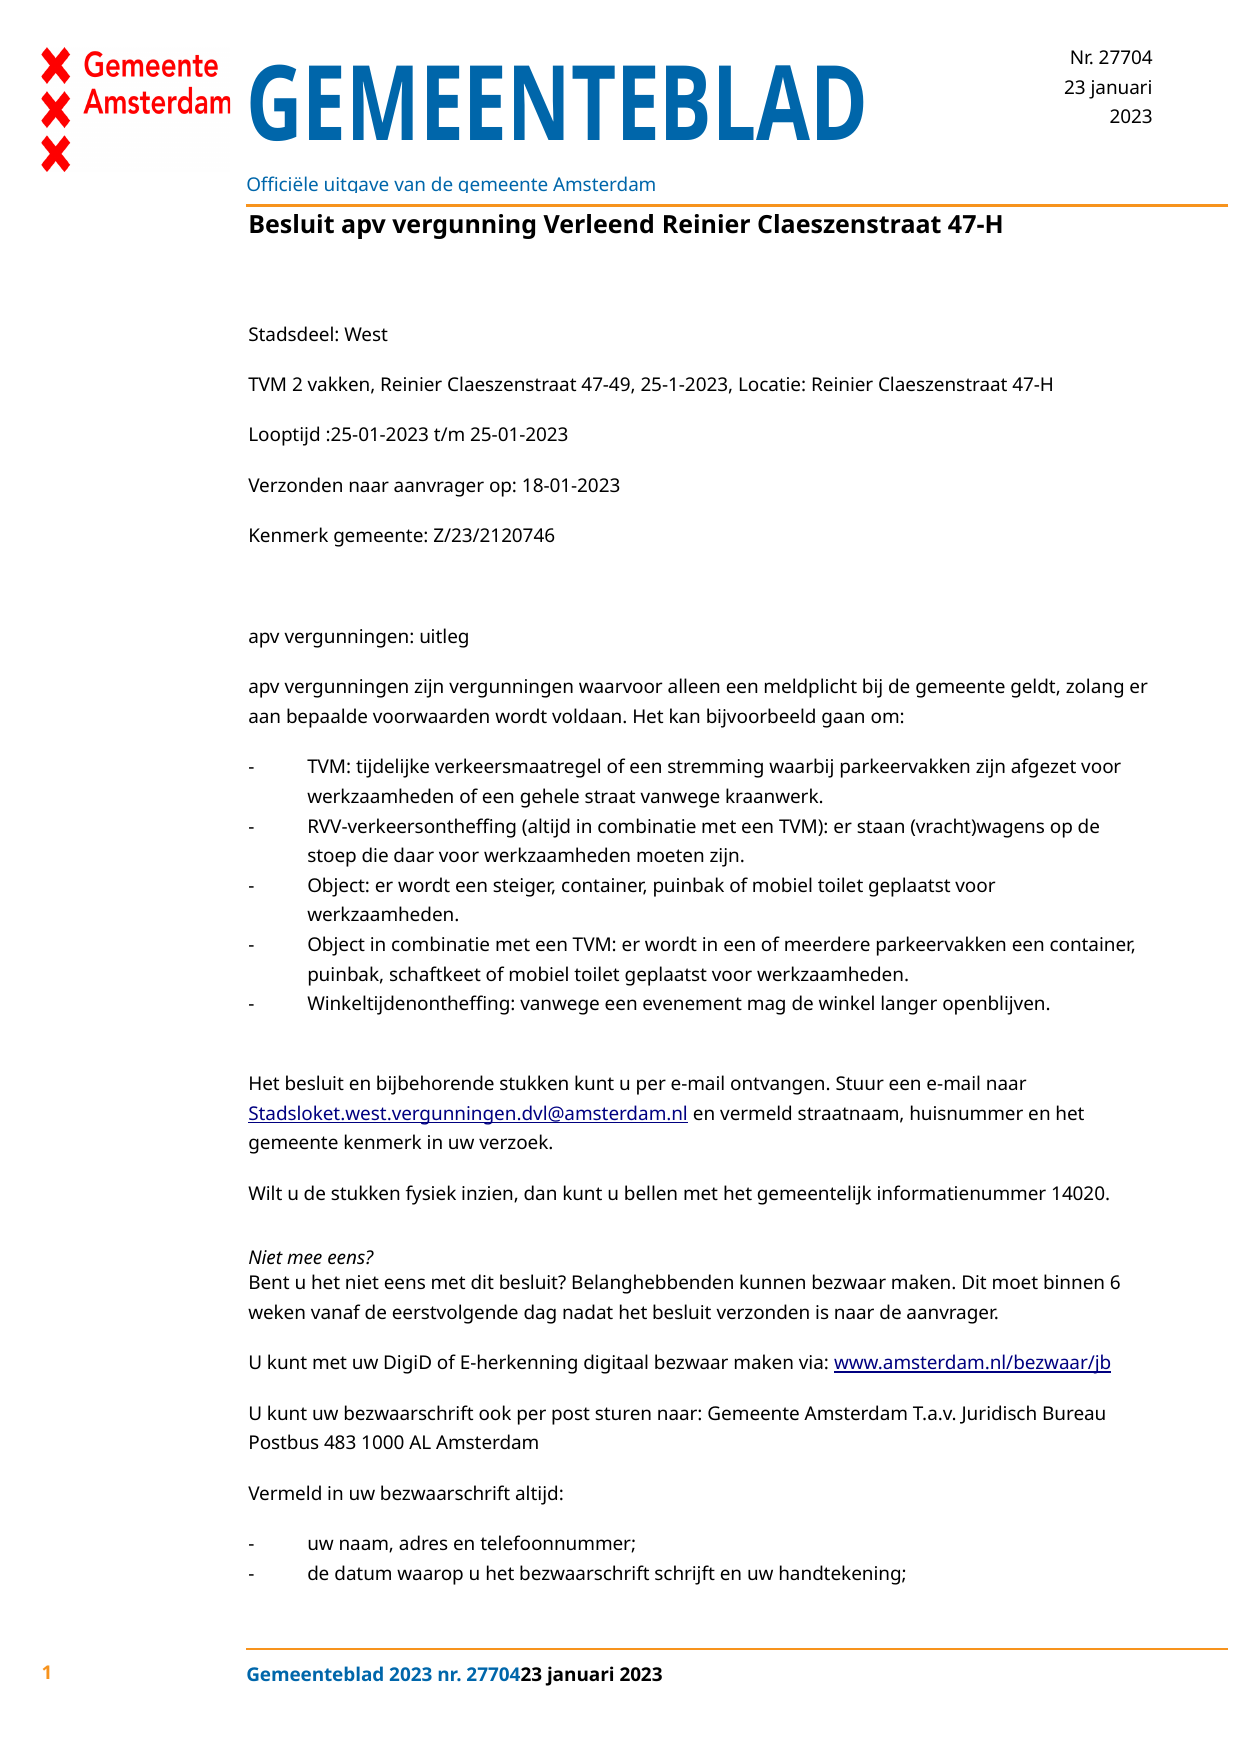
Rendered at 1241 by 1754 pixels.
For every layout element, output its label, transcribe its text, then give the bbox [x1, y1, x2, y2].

text TVM 2 vakken, Reinier Claeszenstraat 47-49, 25-1-2023, Locatie: Reinier Claeszenstraat 47-H [248, 371, 1152, 397]
text Stadsdeel: West [248, 321, 1152, 346]
text Wilt u de stukken fysiek inzien, dan kunt u bellen met het gemeentelijk informatienummer 14020. [248, 1180, 1152, 1206]
text U kunt met uw DigiD of E-herkenning digitaal bezwaar maken via: www.amsterdam.nl/bezwaar/jb [248, 1349, 1152, 1375]
text U kunt uw bezwaarschrift ook per post sturen naar: Gemeente Amsterdam T.a.v. Juridisch Bureau Postbus 483 1000 AL Amsterdam [248, 1400, 1152, 1455]
text Niet mee eens? [248, 1244, 1152, 1269]
list Object in combinatie met een TVM: er wordt in een of meerdere parkeervakken een container, puinbak, schaftkeet of mobiel toilet geplaatst voor werkzaamheden. [248, 931, 1152, 986]
text Het besluit en bijbehorende stukken kunt u per e-mail ontvangen. Stuur een e-mail naar Stadsloket.west.vergunningen.dvl@amsterdam.nl en vermeld straatnaam, huisnummer en het gemeente kenmerk in uw verzoek. [248, 1070, 1152, 1155]
text Verzonden naar aanvrager op: 18-01-2023 [248, 472, 1152, 498]
list uw naam, adres en telefoonnummer; [248, 1530, 1152, 1556]
list RVV-verkeersontheffing (altijd in combinatie met een TVM): er staan (vracht)wagens op de stoep die daar voor werkzaamheden moeten zijn. [248, 813, 1152, 868]
text Vermeld in uw bezwaarschrift altijd: [248, 1480, 1152, 1506]
text Kenmerk gemeente: Z/23/2120746 [248, 522, 1152, 548]
list de datum waarop u het bezwaarschrift schrijft en uw handtekening; [248, 1560, 1152, 1586]
text Looptijd :25-01-2023 t/m 25-01-2023 [248, 422, 1152, 447]
text apv vergunningen zijn vergunningen waarvoor alleen een meldplicht bij de gemeente geldt, zolang er aan bepaalde voorwaarden wordt voldaan. Het kan bijvoorbeeld gaan om: [248, 674, 1152, 729]
text Bent u het niet eens met dit besluit? Belanghebbenden kunnen bezwaar maken. Dit moet binnen 6 weken vanaf de eerstvolgende dag nadat het besluit verzonden is naar de aanvrager. [248, 1269, 1152, 1325]
text Besluit apv vergunning Verleend Reinier Claeszenstraat 47-H [248, 207, 1152, 241]
text apv vergunningen: uitleg [248, 623, 1152, 649]
picture [41, 47, 231, 172]
list Winkeltijdenontheffing: vanwege een evenement mag de winkel langer openblijven. [248, 990, 1152, 1016]
list Object: er wordt een steiger, container, puinbak of mobiel toilet geplaatst voor werkzaamheden. [248, 872, 1152, 927]
list TVM: tijdelijke verkeersmaatregel of een stremming waarbij parkeervakken zijn afgezet voor werkzaamheden of een gehele straat vanwege kraanwerk. [248, 754, 1152, 809]
